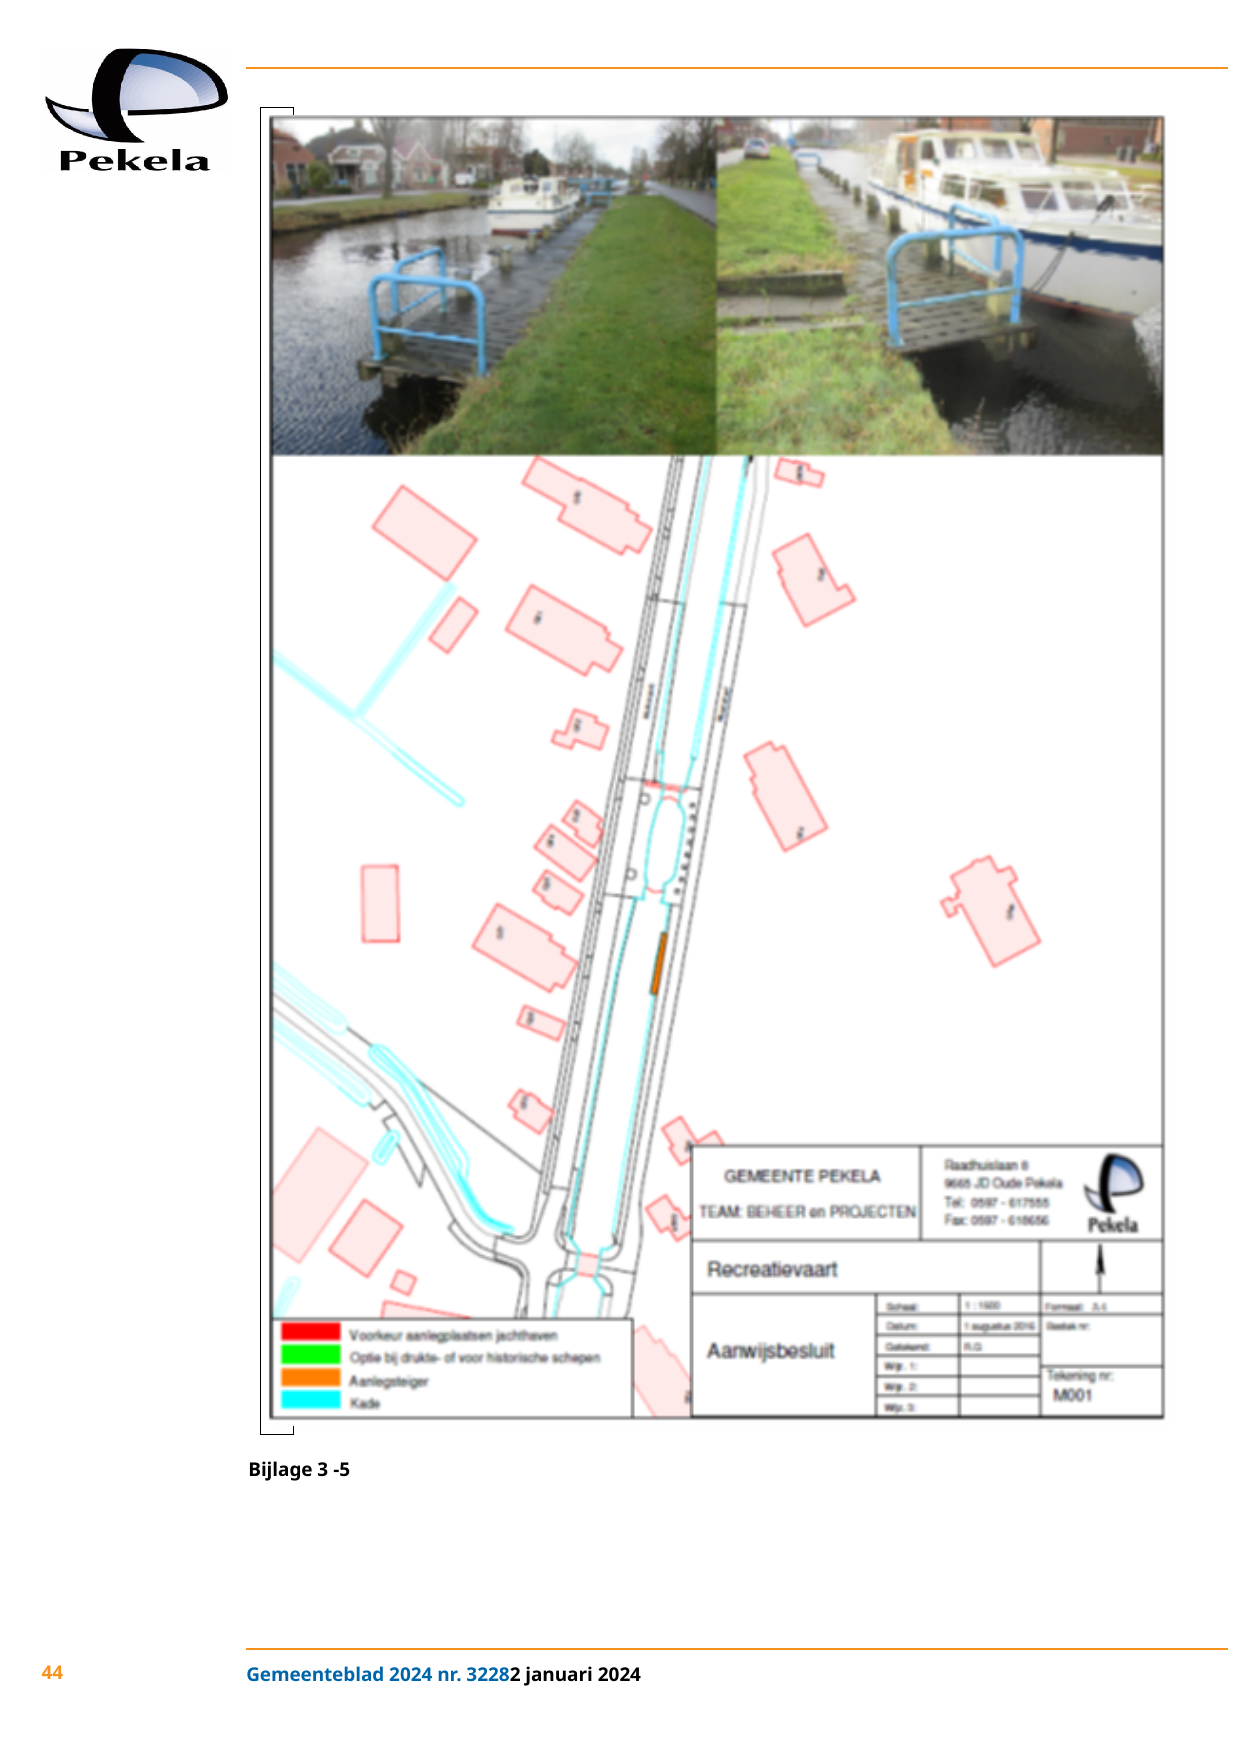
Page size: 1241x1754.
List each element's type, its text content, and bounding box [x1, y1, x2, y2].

picture [41, 47, 231, 172]
picture [268, 115, 1173, 1426]
text Bijlage 3 -5 [248, 1456, 1152, 1481]
